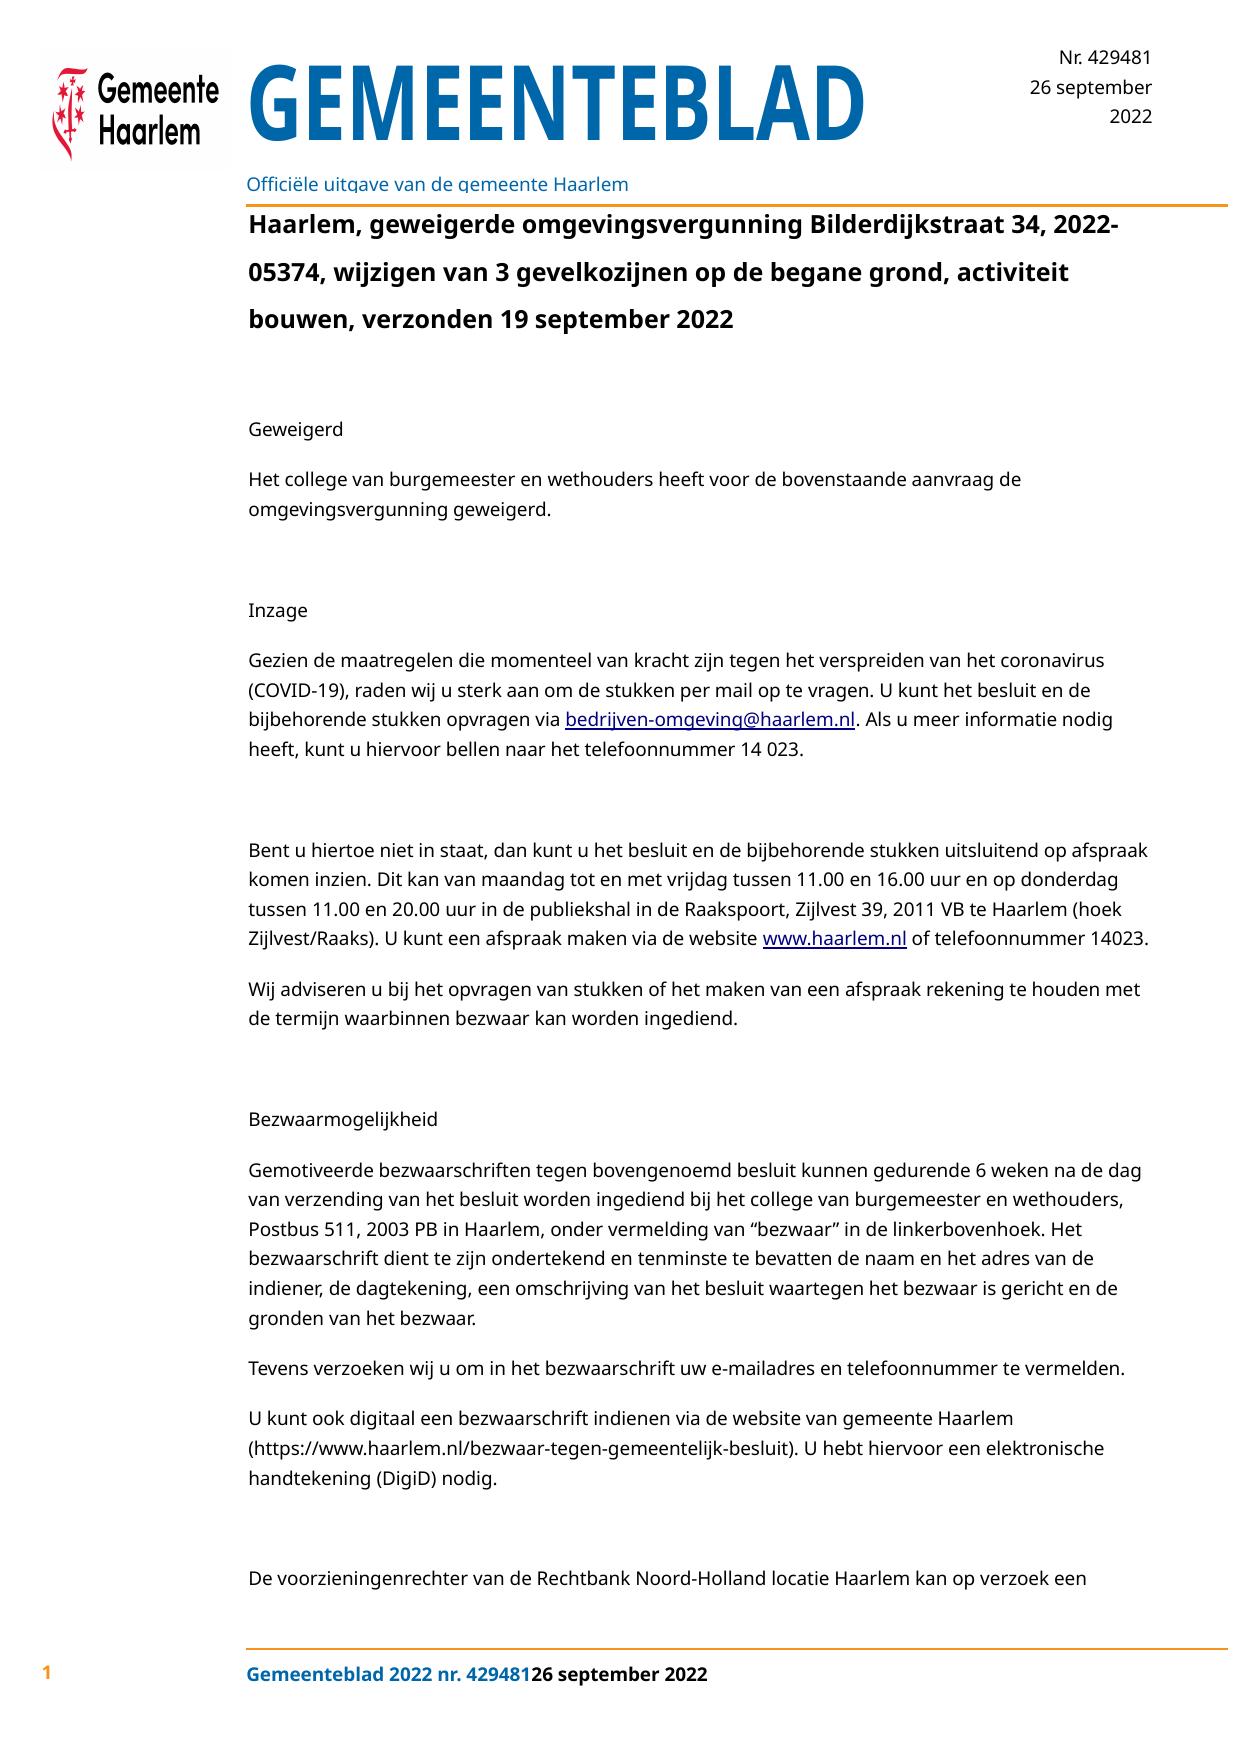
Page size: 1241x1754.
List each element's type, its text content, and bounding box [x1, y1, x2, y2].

text U kunt ook digitaal een bezwaarschrift indienen via de website van gemeente Haarlem (https://www.haarlem.nl/bezwaar-tegen-gemeentelijk-besluit). U hebt hiervoor een elektronische handtekening (DigiD) nodig. [248, 1406, 1152, 1490]
text Wij adviseren u bij het opvragen van stukken of het maken van een afspraak rekening te houden met de termijn waarbinnen bezwaar kan worden ingediend. [248, 976, 1152, 1031]
text Inzage [248, 597, 1152, 622]
text De voorzieningenrechter van de Rechtbank Noord-Holland locatie Haarlem kan op verzoek een [248, 1566, 1152, 1591]
text Bezwaarmogelijkheid [248, 1106, 1152, 1132]
picture [41, 47, 231, 172]
text Het college van burgemeester en wethouders heeft voor de bovenstaande aanvraag de omgevingsvergunning geweigerd. [248, 466, 1152, 522]
text Haarlem, geweigerde omgevingsvergunning Bilderdijkstraat 34, 2022-05374, wijzigen van 3 gevelkozijnen op de begane grond, activiteit bouwen, verzonden 19 september 2022 [248, 207, 1152, 336]
text Gemotiveerde bezwaarschriften tegen bovengenoemd besluit kunnen gedurende 6 weken na de dag van verzending van het besluit worden ingediend bij het college van burgemeester en wethouders, Postbus 511, 2003 PB in Haarlem, onder vermelding van “bezwaar” in de linkerbovenhoek. Het bezwaarschrift dient te zijn ondertekend en tenminste te bevatten de naam en het adres van de indiener, de dagtekening, een omschrijving van het besluit waartegen het bezwaar is gericht en de gronden van het bezwaar. [248, 1157, 1152, 1330]
text Bent u hiertoe niet in staat, dan kunt u het besluit en de bijbehorende stukken uitsluitend op afspraak komen inzien. Dit kan van maandag tot en met vrijdag tussen 11.00 en 16.00 uur en op donderdag tussen 11.00 en 20.00 uur in de publiekshal in de Raakspoort, Zijlvest 39, 2011 VB te Haarlem (hoek Zijlvest/Raaks). U kunt een afspraak maken via de website www.haarlem.nl of telefoonnummer 14023. [248, 837, 1152, 951]
text Tevens verzoeken wij u om in het bezwaarschrift uw e-mailadres en telefoonnummer te vermelden. [248, 1355, 1152, 1381]
text Geweigerd [248, 416, 1152, 442]
text Gezien de maatregelen die momenteel van kracht zijn tegen het verspreiden van het coronavirus (COVID-19), raden wij u sterk aan om de stukken per mail op te vragen. U kunt het besluit en de bijbehorende stukken opvragen via bedrijven-omgeving@haarlem.nl. Als u meer informatie nodig heeft, kunt u hiervoor bellen naar het telefoonnummer 14 023. [248, 647, 1152, 762]
